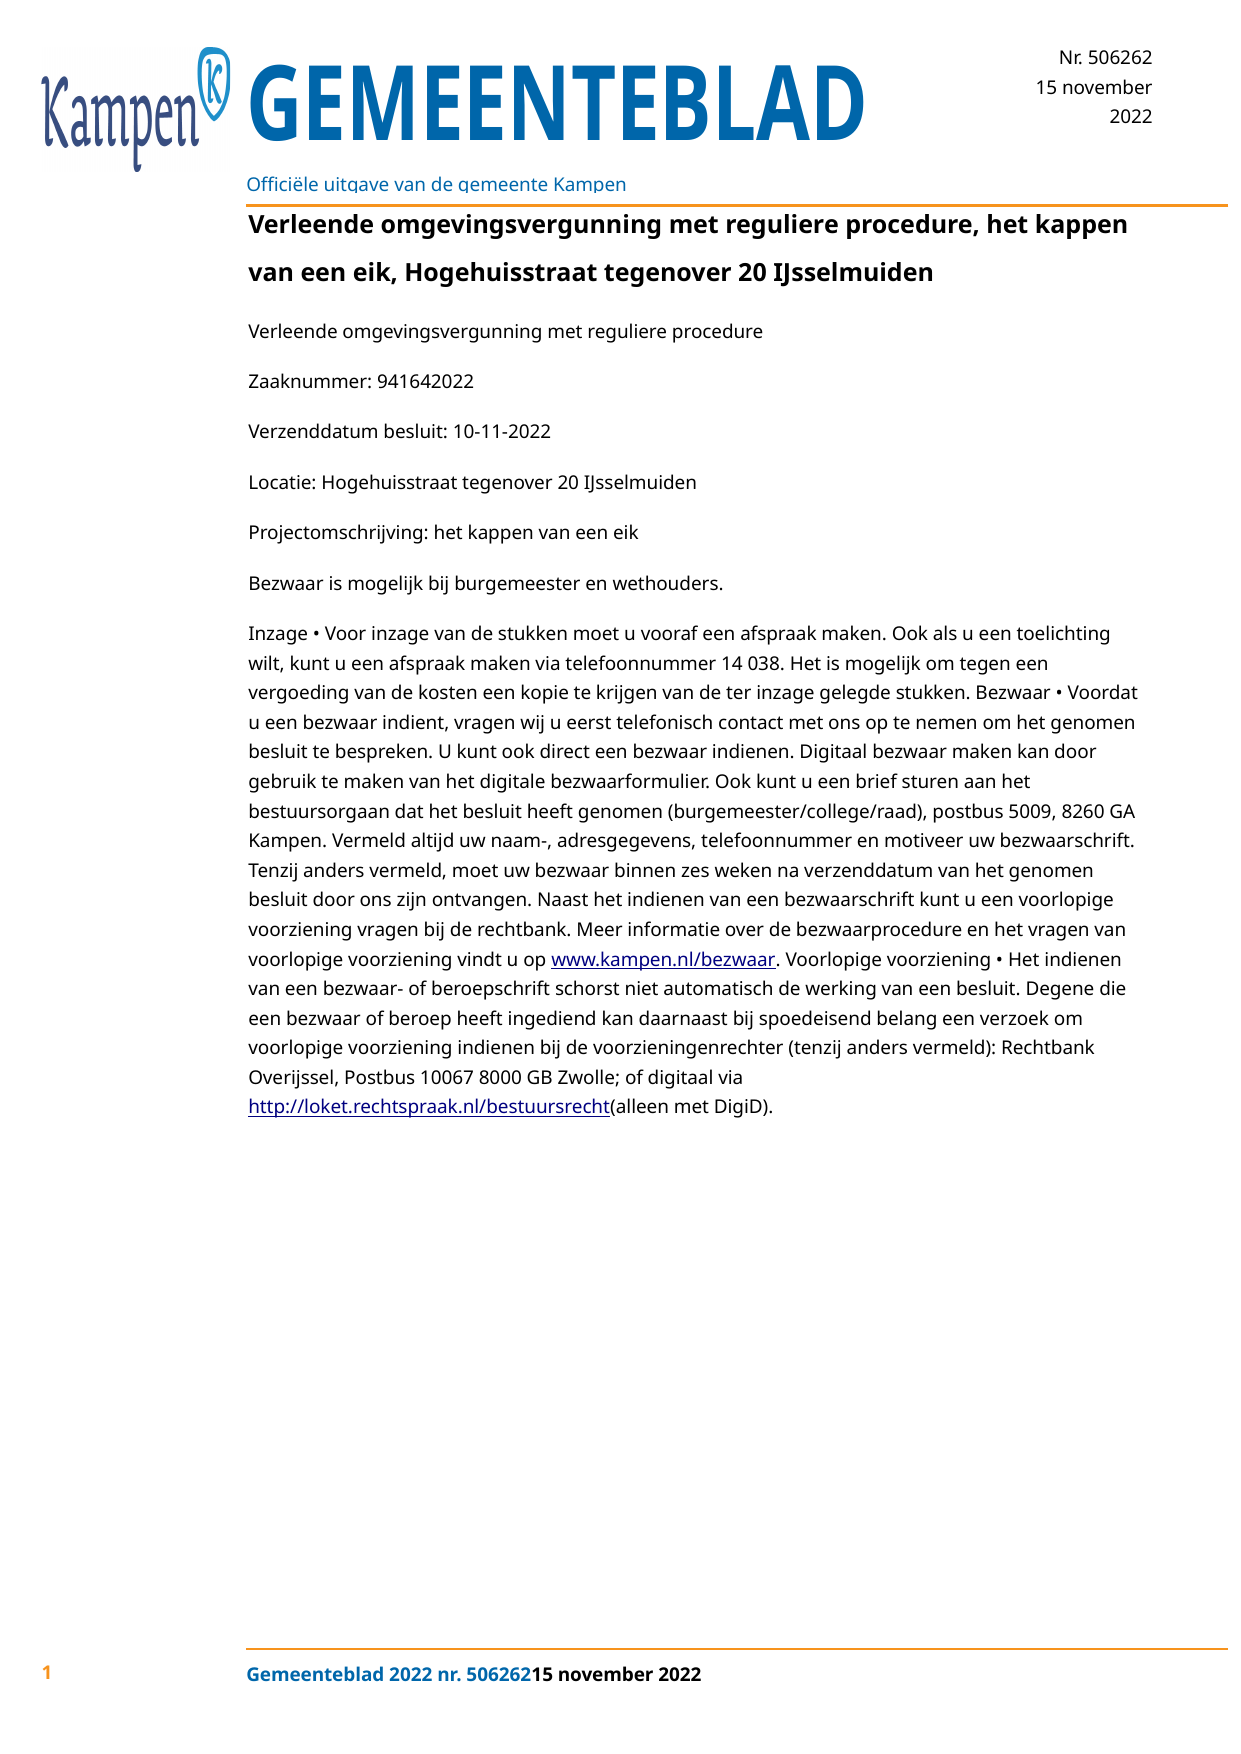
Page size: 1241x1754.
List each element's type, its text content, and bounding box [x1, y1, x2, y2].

text Projectomschrijving: het kappen van een eik [248, 519, 1152, 545]
picture [41, 47, 231, 172]
text Verleende omgevingsvergunning met reguliere procedure [248, 318, 1152, 344]
text Bezwaar is mogelijk bij burgemeester en wethouders. [248, 570, 1152, 596]
text Inzage • Voor inzage van de stukken moet u vooraf een afspraak maken. Ook als u een toelichting wilt, kunt u een afspraak maken via telefoonnummer 14 038. Het is mogelijk om tegen een vergoeding van de kosten een kopie te krijgen van de ter inzage gelegde stukken. Bezwaar • Voordat u een bezwaar indient, vragen wij u eerst telefonisch contact met ons op te nemen om het genomen besluit te bespreken. U kunt ook direct een bezwaar indienen. Digitaal bezwaar maken kan door gebruik te maken van het digitale bezwaarformulier. Ook kunt u een brief sturen aan het bestuursorgaan dat het besluit heeft genomen (burgemeester/college/raad), postbus 5009, 8260 GA Kampen. Vermeld altijd uw naam-, adresgegevens, telefoonnummer en motiveer uw bezwaarschrift. Tenzij anders vermeld, moet uw bezwaar binnen zes weken na verzenddatum van het genomen besluit door ons zijn ontvangen. Naast het indienen van een bezwaarschrift kunt u een voorlopige voorziening vragen bij de rechtbank. Meer informatie over de bezwaarprocedure en het vragen van voorlopige voorziening vindt u op www.kampen.nl/bezwaar. Voorlopige voorziening • Het indienen van een bezwaar- of beroepschrift schorst niet automatisch de werking van een besluit. Degene die een bezwaar of beroep heeft ingediend kan daarnaast bij spoedeisend belang een verzoek om voorlopige voorziening indienen bij de voorzieningenrechter (tenzij anders vermeld): Rechtbank Overijssel, Postbus 10067 8000 GB Zwolle; of digitaal via http://loket.rechtspraak.nl/bestuursrecht(alleen met DigiD). [248, 620, 1152, 1119]
text Verzenddatum besluit: 10-11-2022 [248, 419, 1152, 444]
text Verleende omgevingsvergunning met reguliere procedure, het kappen van een eik, Hogehuisstraat tegenover 20 IJsselmuiden [248, 207, 1152, 288]
text Zaaknummer: 941642022 [248, 368, 1152, 394]
text Locatie: Hogehuisstraat tegenover 20 IJsselmuiden [248, 469, 1152, 495]
